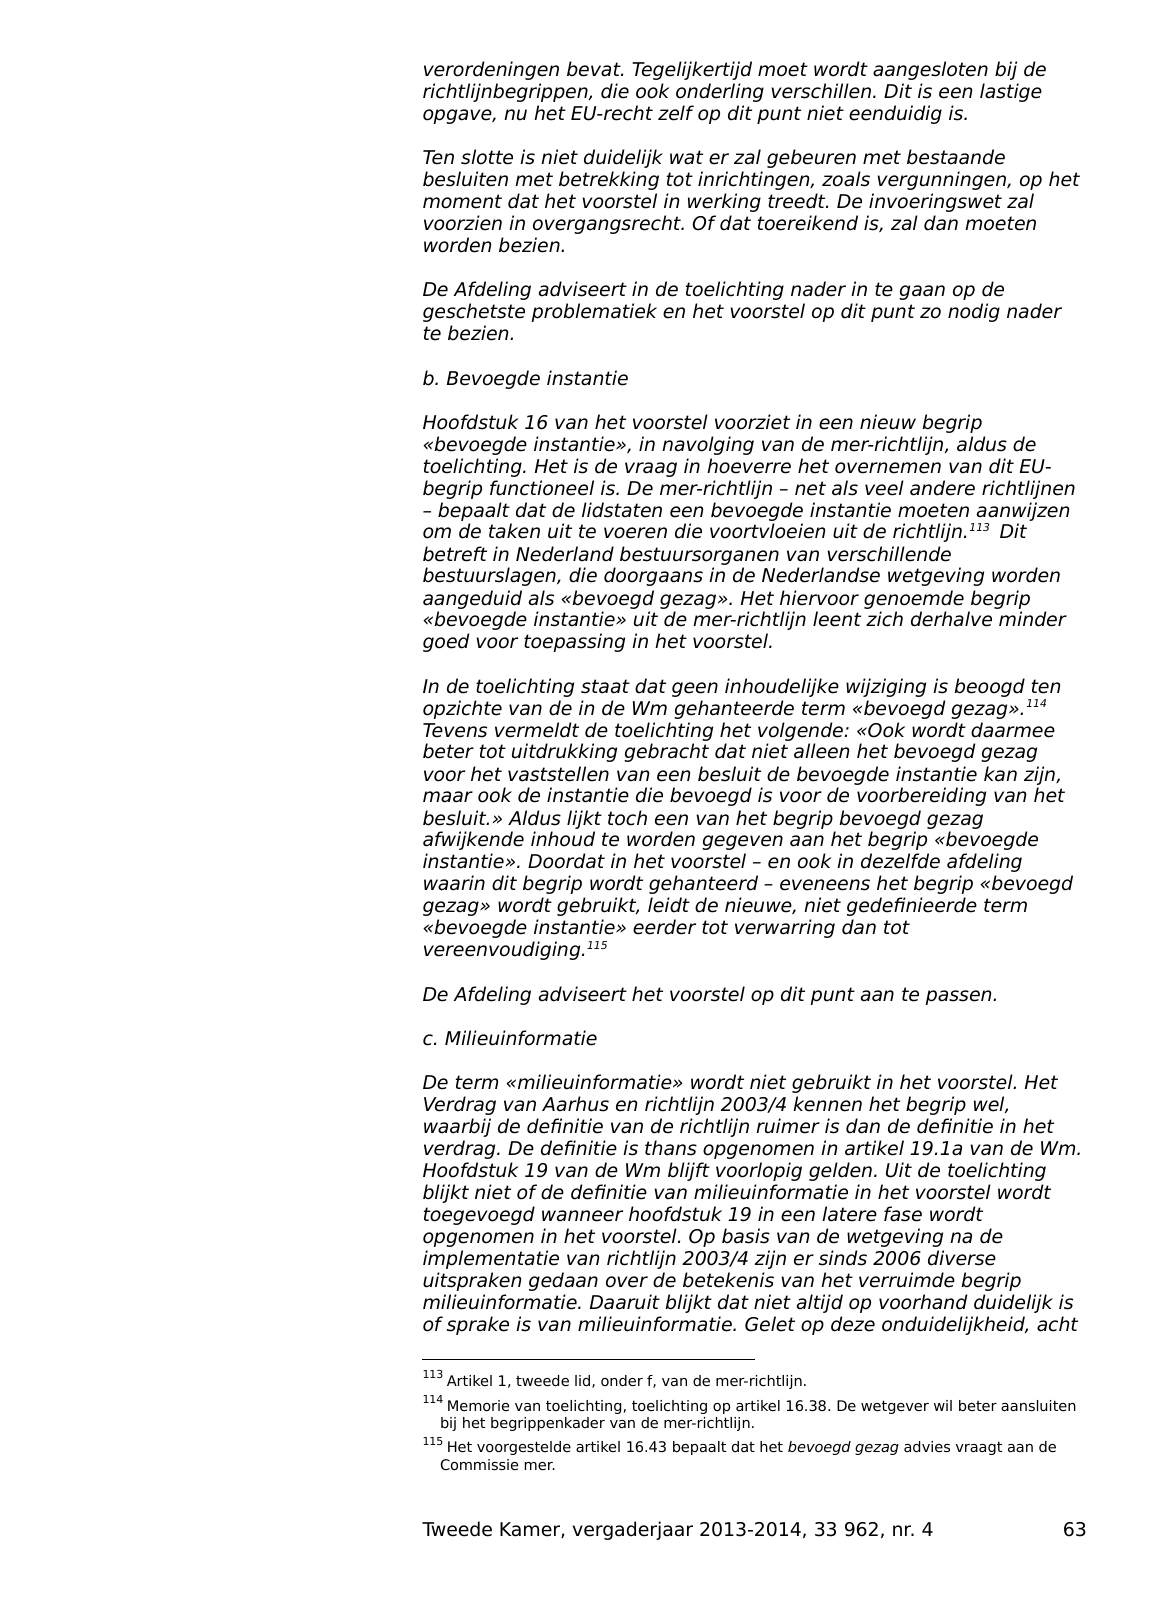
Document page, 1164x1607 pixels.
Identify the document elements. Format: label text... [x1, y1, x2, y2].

subtitle c. Milieuinformatie [422, 1028, 1087, 1049]
text De Afdeling adviseert het voorstel op dit punt aan te passen. [422, 983, 1087, 1005]
text Hoofdstuk 16 van het voorstel voorziet in een nieuw begrip «bevoegde instantie», in navolging van de mer-richtlijn, aldus de toelichting. Het is de vraag in hoeverre het overnemen van dit EU-begrip functioneel is. De mer-richtlijn – net als veel andere richtlijnen – bepaalt dat de lidstaten een bevoegde instantie moeten aanwijzen om de taken uit te voeren die voortvloeien uit de richtlijn. Dit betreft in Nederland bestuursorganen van verschillende bestuurslagen, die doorgaans in de Nederlandse wetgeving worden aangeduid als «bevoegd gezag». Het hiervoor genoemde begrip «bevoegde instantie» uit de mer-richtlijn leent zich derhalve minder goed voor toepassing in het voorstel. [422, 412, 1087, 653]
text De Afdeling adviseert in de toelichting nader in te gaan op de geschetste problematiek en het voorstel op dit punt zo nodig nader te bezien. [422, 279, 1087, 345]
text Het voorgestelde artikel 16.43 bepaalt dat het bevoegd gezag advies vraagt aan de Commissie mer. [422, 1435, 1087, 1474]
text verordeningen bevat. Tegelijkertijd moet wordt aangesloten bij de richtlijnbegrippen, die ook onderling verschillen. Dit is een lastige opgave, nu het EU-recht zelf op dit punt niet eenduidig is. [422, 59, 1087, 125]
text Memorie van toelichting, toelichting op artikel 16.38. De wetgever wil beter aansluiten bij het begrippenkader van de mer-richtlijn. [422, 1393, 1087, 1432]
text Artikel 1, tweede lid, onder f, van de mer-richtlijn. [422, 1368, 1087, 1391]
text Ten slotte is niet duidelijk wat er zal gebeuren met bestaande besluiten met betrekking tot inrichtingen, zoals vergunningen, op het moment dat het voorstel in werking treedt. De invoeringswet zal voorzien in overgangsrecht. Of dat toereikend is, zal dan moeten worden bezien. [422, 147, 1087, 257]
subtitle b. Bevoegde instantie [422, 367, 1087, 389]
text In de toelichting staat dat geen inhoudelijke wijziging is beoogd ten opzichte van de in de Wm gehanteerde term «bevoegd gezag». Tevens vermeldt de toelichting het volgende: «Ook wordt daarmee beter tot uitdrukking gebracht dat niet alleen het bevoegd gezag voor het vaststellen van een besluit de bevoegde instantie kan zijn, maar ook de instantie die bevoegd is voor de voorbereiding van het besluit.» Aldus lijkt toch een van het begrip bevoegd gezag afwijkende inhoud te worden gegeven aan het begrip «bevoegde instantie». Doordat in het voorstel – en ook in dezelfde afdeling waarin dit begrip wordt gehanteerd – eveneens het begrip «bevoegd gezag» wordt gebruikt, leidt de nieuwe, niet gedefinieerde term «bevoegde instantie» eerder tot verwarring dan tot vereenvoudiging. [422, 676, 1087, 961]
text De term «milieuinformatie» wordt niet gebruikt in het voorstel. Het Verdrag van Aarhus en richtlijn 2003/4 kennen het begrip wel, waarbij de definitie van de richtlijn ruimer is dan de definitie in het verdrag. De definitie is thans opgenomen in artikel 19.1a van de Wm. Hoofdstuk 19 van de Wm blijft voorlopig gelden. Uit de toelichting blijkt niet of de definitie van milieuinformatie in het voorstel wordt toegevoegd wanneer hoofdstuk 19 in een latere fase wordt opgenomen in het voorstel. Op basis van de wetgeving na de implementatie van richtlijn 2003/4 zijn er sinds 2006 diverse uitspraken gedaan over de betekenis van het verruimde begrip milieuinformatie. Daaruit blijkt dat niet altijd op voorhand duidelijk is of sprake is van milieuinformatie. Gelet op deze onduidelijkheid, acht [422, 1072, 1087, 1336]
